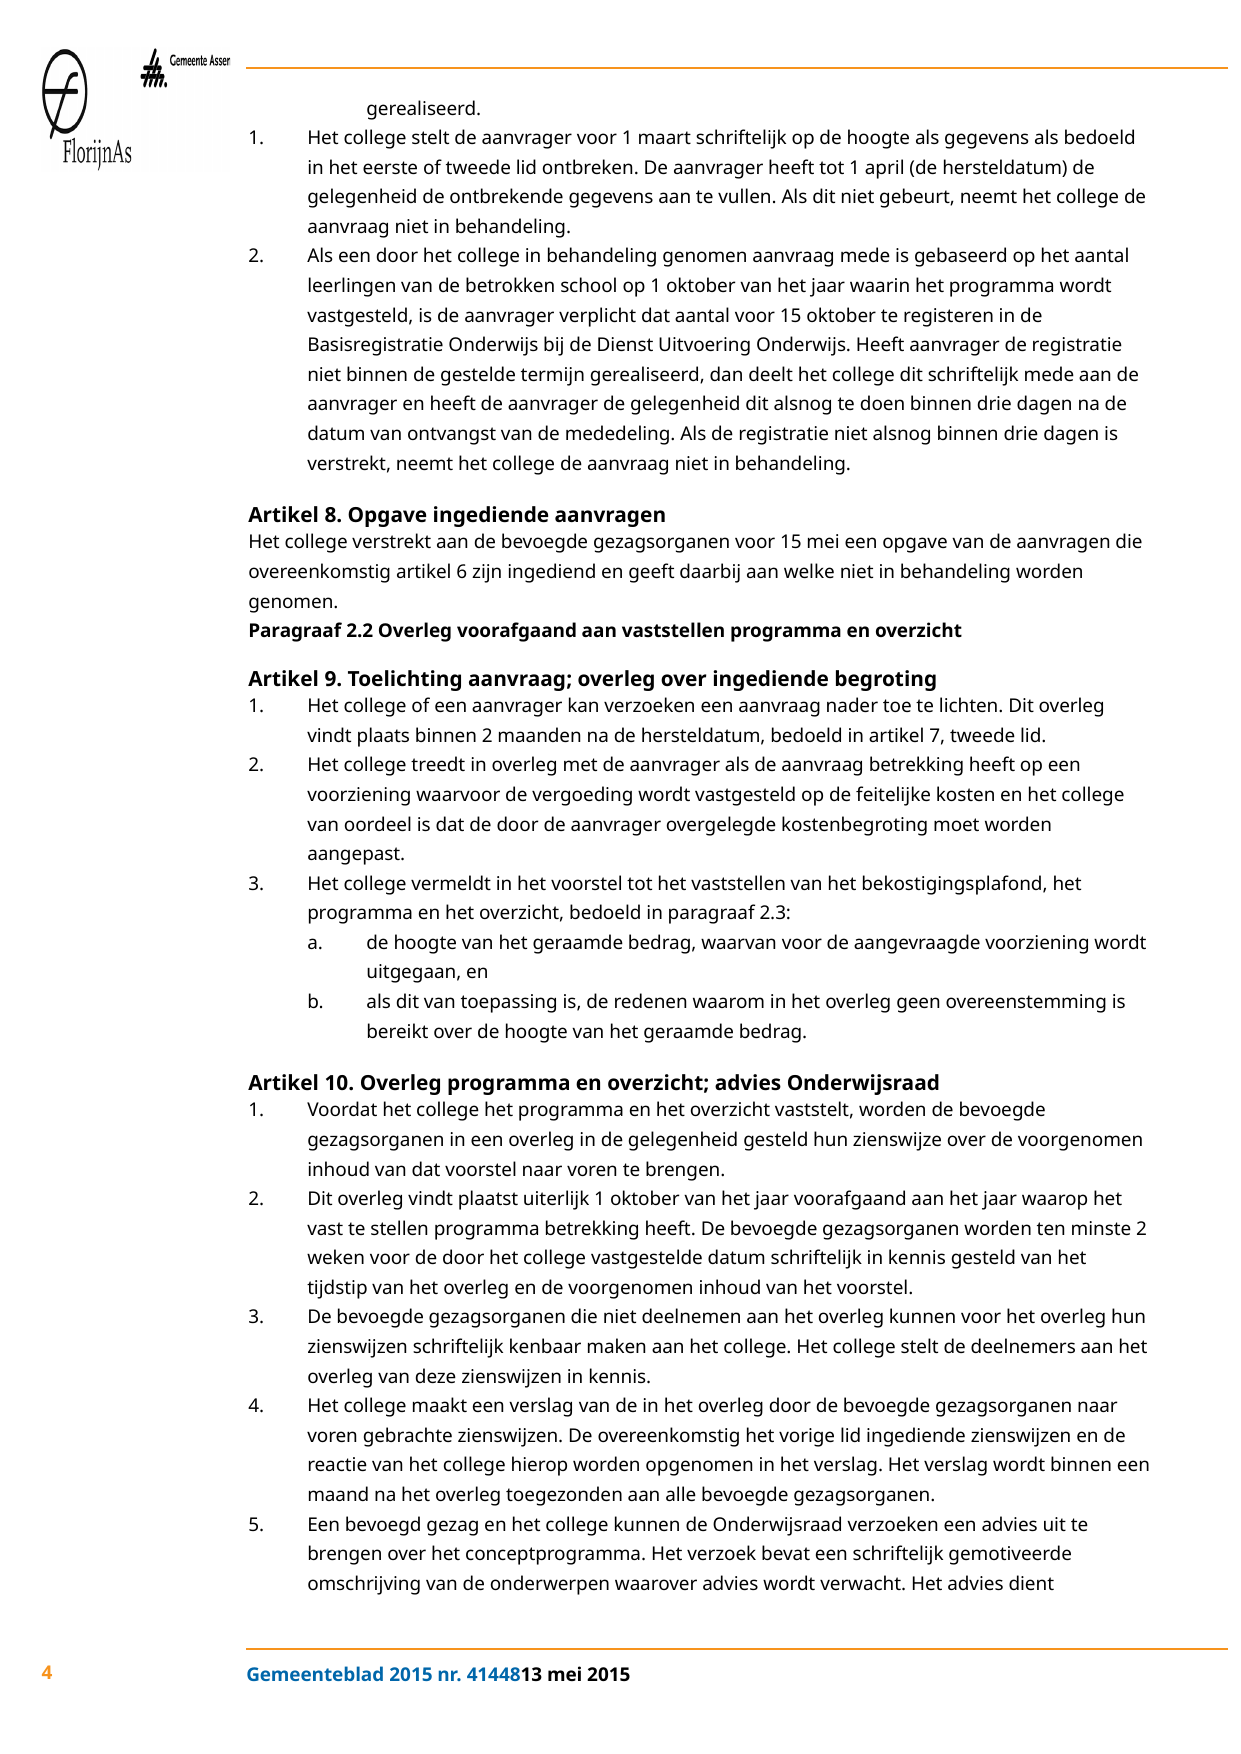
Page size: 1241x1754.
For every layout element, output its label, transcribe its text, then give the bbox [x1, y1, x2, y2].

list Een bevoegd gezag en het college kunnen de Onderwijsraad verzoeken een advies uit te brengen over het conceptprogramma. Het verzoek bevat een schriftelijk gemotiveerde omschrijving van de onderwerpen waarover advies wordt verwacht. Het advies dient [248, 1511, 1152, 1596]
list Het college vermeldt in het voorstel tot het vaststellen van het bekostigingsplafond, het programma en het overzicht, bedoeld in paragraaf 2.3: [248, 870, 1152, 925]
text Paragraaf 2.2 Overleg voorafgaand aan vaststellen programma en overzicht [248, 617, 1152, 643]
list Het college maakt een verslag van de in het overleg door de bevoegde gezagsorganen naar voren gebrachte zienswijzen. De overeenkomstig het vorige lid ingediende zienswijzen en de reactie van het college hierop worden opgenomen in het verslag. Het verslag wordt binnen een maand na het overleg toegezonden aan alle bevoegde gezagsorganen. [248, 1392, 1152, 1507]
list Voordat het college het programma en het overzicht vaststelt, worden de bevoegde gezagsorganen in een overleg in de gelegenheid gesteld hun zienswijze over de voorgenomen inhoud van dat voorstel naar voren te brengen. [248, 1097, 1152, 1182]
list de hoogte van het geraamde bedrag, waarvan voor de aangevraagde voorziening wordt uitgegaan, en [307, 929, 1152, 984]
list Het college of een aanvrager kan verzoeken een aanvraag nader toe te lichten. Dit overleg vindt plaats binnen 2 maanden na de hersteldatum, bedoeld in artikel 7, tweede lid. [248, 692, 1152, 748]
text Het college verstrekt aan de bevoegde gezagsorganen voor 15 mei een opgave van de aanvragen die overeenkomstig artikel 6 zijn ingediend en geeft daarbij aan welke niet in behandeling worden genomen. [248, 529, 1152, 613]
list Het college treedt in overleg met de aanvrager als de aanvraag betrekking heeft op een voorziening waarvoor de vergoeding wordt vastgesteld op de feitelijke kosten en het college van oordeel is dat de door de aanvrager overgelegde kostenbegroting moet worden aangepast. [248, 752, 1152, 866]
list Als een door het college in behandeling genomen aanvraag mede is gebaseerd op het aantal leerlingen van de betrokken school op 1 oktober van het jaar waarin het programma wordt vastgesteld, is de aanvrager verplicht dat aantal voor 15 oktober te registeren in de Basisregistratie Onderwijs bij de Dienst Uitvoering Onderwijs. Heeft aanvrager de registratie niet binnen de gestelde termijn gerealiseerd, dan deelt het college dit schriftelijk mede aan de aanvrager en heeft de aanvrager de gelegenheid dit alsnog te doen binnen drie dagen na de datum van ontvangst van de mededeling. Als de registratie niet alsnog binnen drie dagen is verstrekt, neemt het college de aanvraag niet in behandeling. [248, 243, 1152, 476]
text Artikel 10. Overleg programma en overzicht; advies Onderwijsraad [248, 1068, 1152, 1097]
list Het college stelt de aanvrager voor 1 maart schriftelijk op de hoogte als gegevens als bedoeld in het eerste of tweede lid ontbreken. De aanvrager heeft tot 1 april (de hersteldatum) de gelegenheid de ontbrekende gegevens aan te vullen. Als dit niet gebeurt, neemt het college de aanvraag niet in behandeling. [248, 124, 1152, 239]
list gerealiseerd. [307, 95, 1152, 121]
text Artikel 8. Opgave ingediende aanvragen [248, 500, 1152, 529]
picture [41, 47, 231, 172]
list Dit overleg vindt plaatst uiterlijk 1 oktober van het jaar voorafgaand aan het jaar waarop het vast te stellen programma betrekking heeft. De bevoegde gezagsorganen worden ten minste 2 weken voor de door het college vastgestelde datum schriftelijk in kennis gesteld van het tijdstip van het overleg en de voorgenomen inhoud van het voorstel. [248, 1185, 1152, 1300]
list als dit van toepassing is, de redenen waarom in het overleg geen overeenstemming is bereikt over de hoogte van het geraamde bedrag. [307, 988, 1152, 1043]
list De bevoegde gezagsorganen die niet deelnemen aan het overleg kunnen voor het overleg hun zienswijzen schriftelijk kenbaar maken aan het college. Het college stelt de deelnemers aan het overleg van deze zienswijzen in kennis. [248, 1304, 1152, 1389]
text Artikel 9. Toelichting aanvraag; overleg over ingediende begroting [248, 664, 1152, 692]
